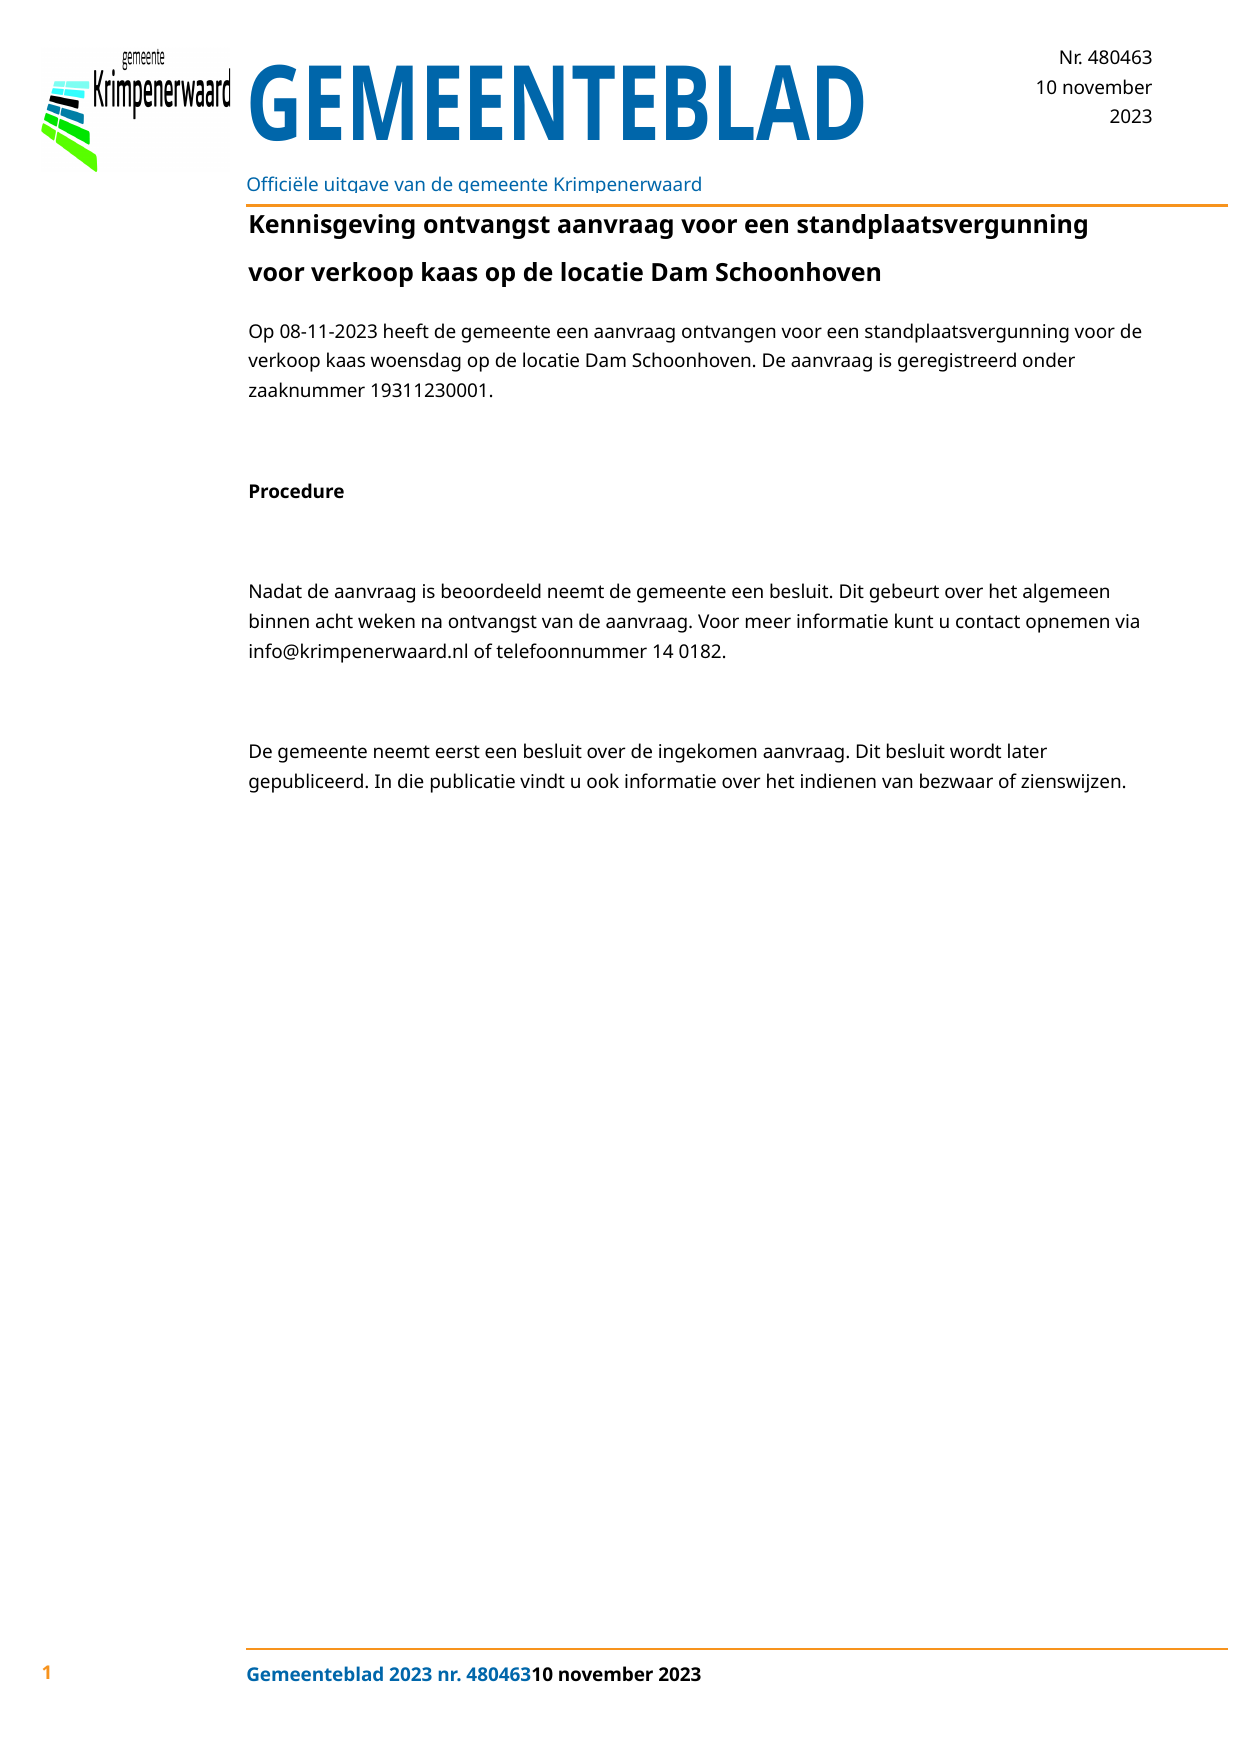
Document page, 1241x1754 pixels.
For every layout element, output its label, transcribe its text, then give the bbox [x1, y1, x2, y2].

text Kennisgeving ontvangst aanvraag voor een standplaatsvergunning voor verkoop kaas op de locatie Dam Schoonhoven [248, 207, 1152, 288]
text Nadat de aanvraag is beoordeeld neemt de gemeente een besluit. Dit gebeurt over het algemeen binnen acht weken na ontvangst van de aanvraag. Voor meer informatie kunt u contact opnemen via info@krimpenerwaard.nl of telefoonnummer 14 0182. [248, 579, 1152, 664]
picture [41, 47, 231, 172]
text Op 08-11-2023 heeft de gemeente een aanvraag ontvangen voor een standplaatsvergunning voor de verkoop kaas woensdag op de locatie Dam Schoonhoven. De aanvraag is geregistreerd onder zaaknummer 19311230001. [248, 318, 1152, 403]
text De gemeente neemt eerst een besluit over de ingekomen aanvraag. Dit besluit wordt later gepubliceerd. In die publicatie vindt u ook informatie over het indienen van bezwaar of zienswijzen. [248, 739, 1152, 794]
text Procedure [248, 478, 1152, 504]
